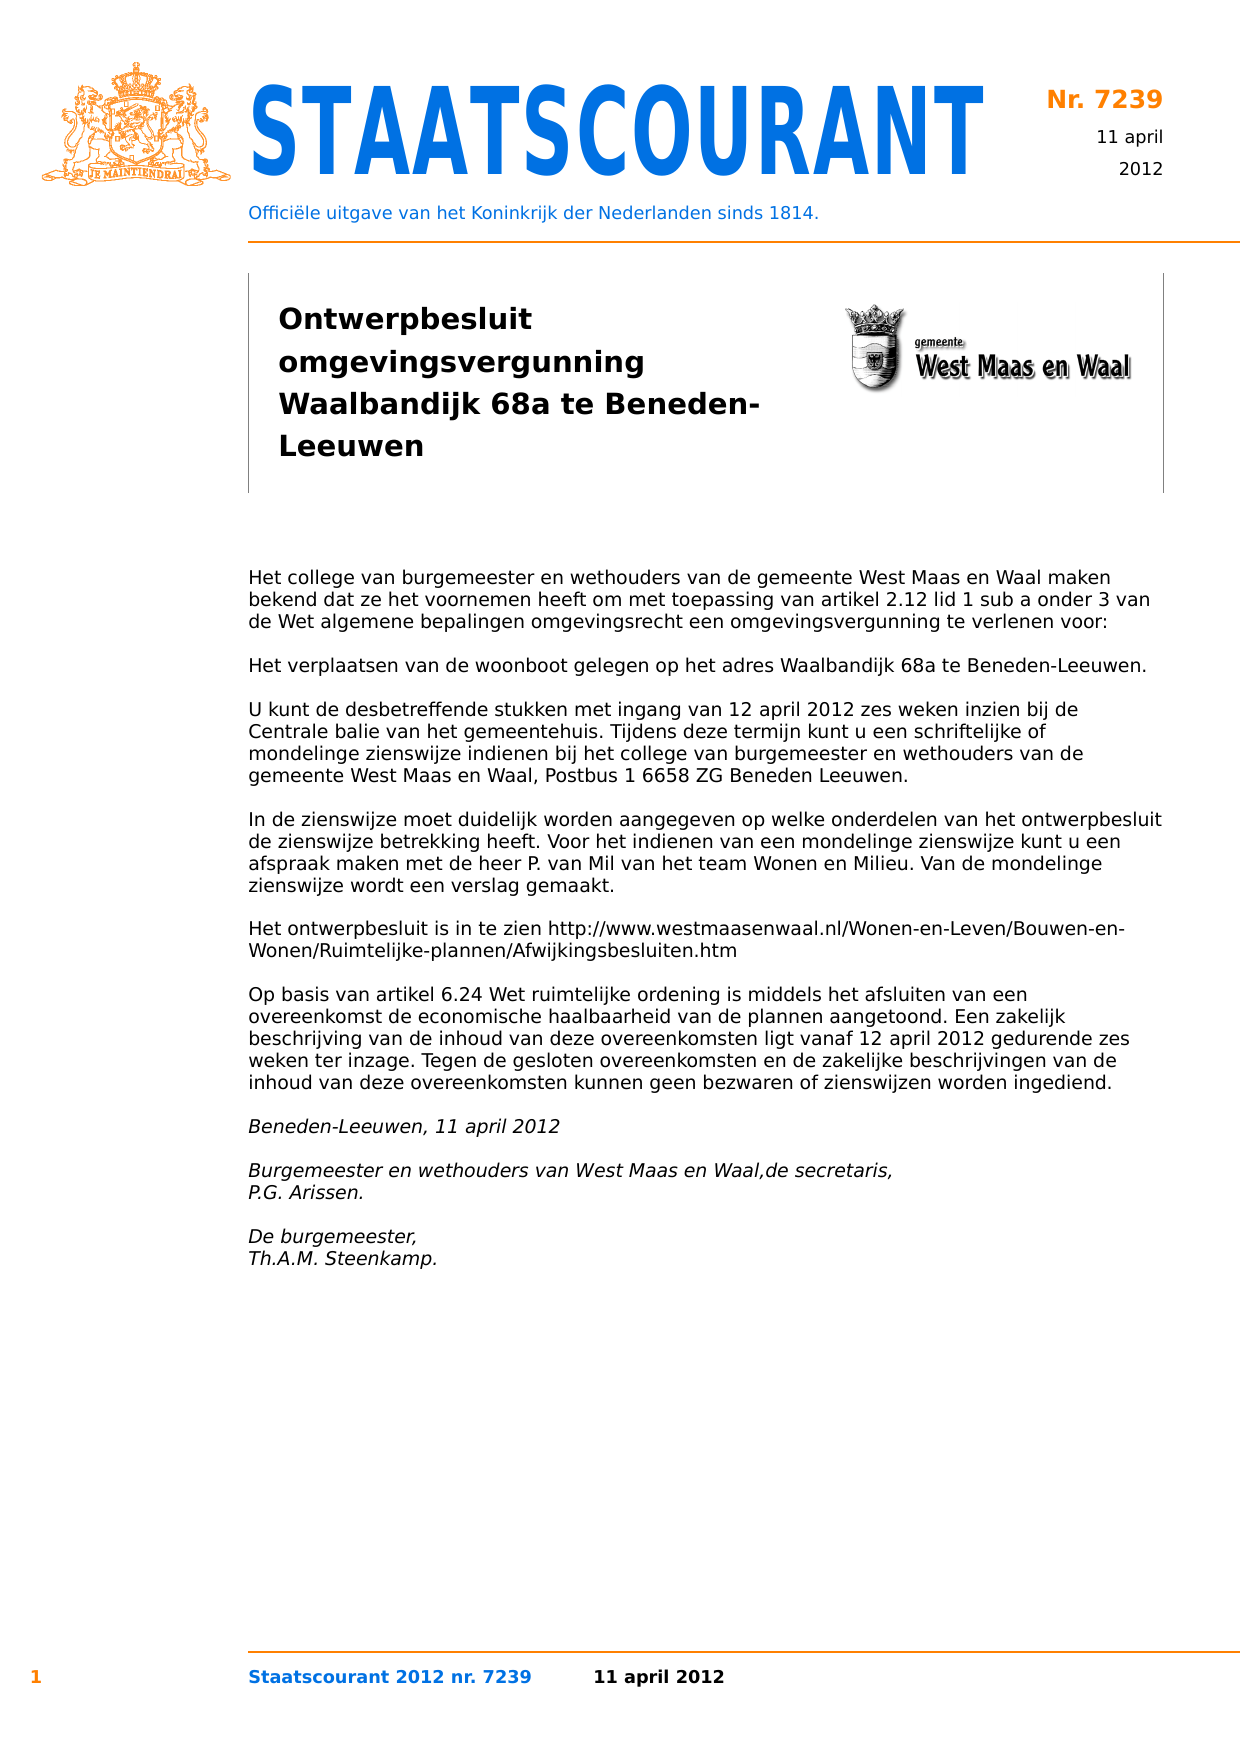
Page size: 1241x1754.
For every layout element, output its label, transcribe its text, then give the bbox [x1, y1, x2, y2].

text Het verplaatsen van de woonboot gelegen op het adres Waalbandijk 68a te Beneden-Leeuwen. [248, 655, 1163, 677]
text Burgemeester en wethouders van West Maas en Waal,de secretaris, P.G. Arissen. [248, 1160, 1163, 1204]
table_header [25, 62, 248, 241]
text Beneden-Leeuwen, 11 april 2012 [248, 1116, 1163, 1138]
picture [844, 302, 1134, 397]
text In de zienswijze moet duidelijk worden aangegeven op welke onderdelen van het ontwerpbesluit de zienswijze betrekking heeft. Voor het indienen van een mondelinge zienswijze kunt u een afspraak maken met de heer P. van Mil van het team Wonen en Milieu. Van de mondelinge zienswijze wordt een verslag gemaakt. [248, 808, 1163, 896]
text Op basis van artikel 6.24 Wet ruimtelijke ordening is middels het afsluiten van een overeenkomst de economische haalbaarheid van de plannen aangetoond. Een zakelijk beschrijving van de inhoud van deze overeenkomsten ligt vanaf 12 april 2012 gedurende zes weken ter inzage. Tegen de gesloten overeenkomsten en de zakelijke beschrijvingen van de inhoud van deze overeenkomsten kunnen geen bezwaren of zienswijzen worden ingediend. [248, 984, 1163, 1094]
table_header STAATSCOURANT [248, 62, 998, 203]
table_cell 2012 [998, 153, 1240, 203]
table_cell Officiële uitgave van het Koninkrijk der Nederlanden sinds 1814. [248, 203, 1240, 241]
text U kunt de desbetreffende stukken met ingang van 12 april 2012 zes weken inzien bij de Centrale balie van het gemeentehuis. Tijdens deze termijn kunt u een schriftelijke of mondelinge zienswijze indienen bij het college van burgemeester en wethouders van de gemeente West Maas en Waal, Postbus 1 6658 ZG Beneden Leeuwen. [248, 699, 1163, 787]
table_header Nr. 7239 [998, 62, 1240, 121]
picture [41, 62, 231, 186]
subtitle Ontwerpbesluit omgevingsvergunning Waalbandijk 68a te Beneden-Leeuwen [249, 273, 1163, 493]
table_cell 11 april [998, 121, 1240, 153]
text Het ontwerpbesluit is in te zien http://www.westmaasenwaal.nl/Wonen-en-Leven/Bouwen-en-Wonen/Ruimtelijke-plannen/Afwijkingsbesluiten.htm [248, 918, 1163, 962]
text De burgemeester, Th.A.M. Steenkamp. [248, 1226, 1163, 1269]
text Het college van burgemeester en wethouders van de gemeente West Maas en Waal maken bekend dat ze het voornemen heeft om met toepassing van artikel 2.12 lid 1 sub a onder 3 van de Wet algemene bepalingen omgevingsrecht een omgevingsvergunning te verlenen voor: [248, 567, 1163, 633]
